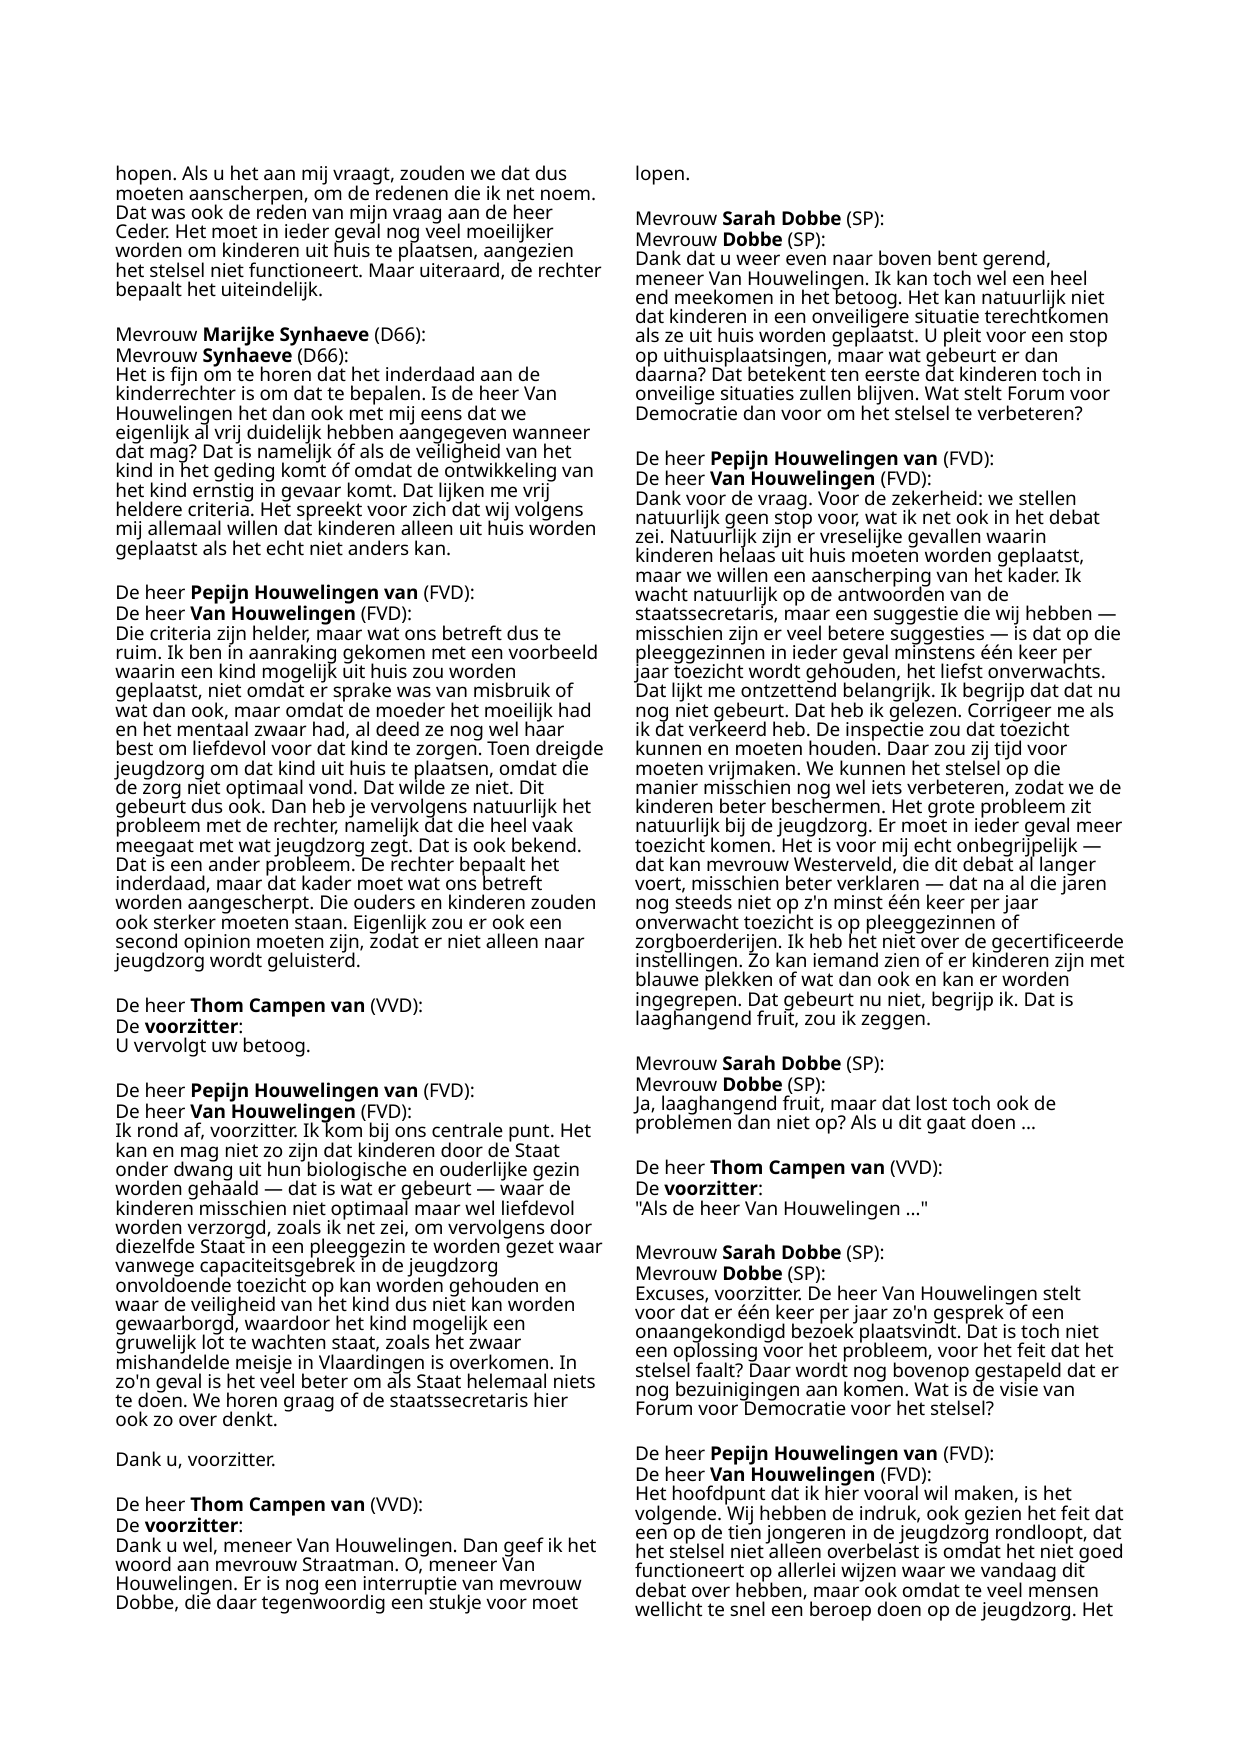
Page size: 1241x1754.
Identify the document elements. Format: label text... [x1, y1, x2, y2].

text De heer Thom Campen van (VVD): [635, 1154, 1125, 1180]
text De heer Van Houwelingen (FVD): [635, 470, 1125, 490]
text Ik rond af, voorzitter. Ik kom bij ons centrale punt. Het kan en mag niet zo zijn dat kinderen door de Staat onder dwang uit hun biologische en ouderlijke gezin worden gehaald — dat is wat er gebeurt — waar de kinderen misschien niet optimaal maar wel liefdevol worden verzorgd, zoals ik net zei, om vervolgens door diezelfde Staat in een pleeggezin te worden gezet waar vanwege capaciteitsgebrek in de jeugdzorg onvoldoende toezicht op kan worden gehouden en waar de veiligheid van het kind dus niet kan worden gewaarborgd, waardoor het kind mogelijk een gruwelijk lot te wachten staat, zoals het zwaar mishandelde meisje in Vlaardingen is overkomen. In zo'n geval is het veel beter om als Staat helemaal niets te doen. We horen graag of de staatssecretaris hier ook zo over denkt. [115, 1122, 605, 1431]
text hopen. Als u het aan mij vraagt, zouden we dat dus moeten aanscherpen, om de redenen die ik net noem. Dat was ook de reden van mijn vraag aan de heer Ceder. Het moet in ieder geval nog veel moeilijker worden om kinderen uit huis te plaatsen, aangezien het stelsel niet functioneert. Maar uiteraard, de rechter bepaalt het uiteindelijk. [115, 165, 605, 300]
text Mevrouw Sarah Dobbe (SP): [635, 1239, 1125, 1265]
text De heer Pepijn Houwelingen van (FVD): [635, 445, 1125, 470]
text Ja, laaghangend fruit, maar dat lost toch ook de problemen dan niet op? Als u dit gaat doen … [635, 1095, 1125, 1134]
text Mevrouw Synhaeve (D66): [115, 347, 605, 366]
text De heer Thom Campen van (VVD): [115, 1492, 605, 1517]
text De heer Van Houwelingen (FVD): [115, 605, 605, 624]
text De heer Pepijn Houwelingen van (FVD): [635, 1440, 1125, 1466]
text Mevrouw Dobbe (SP): [635, 1265, 1125, 1284]
text De heer Pepijn Houwelingen van (FVD): [115, 1077, 605, 1103]
text Mevrouw Sarah Dobbe (SP): [635, 1050, 1125, 1076]
text Die criteria zijn helder, maar wat ons betreft dus te ruim. Ik ben in aanraking gekomen met een voorbeeld waarin een kind mogelijk uit huis zou worden geplaatst, niet omdat er sprake was van misbruik of wat dan ook, maar omdat de moeder het moeilijk had en het mentaal zwaar had, al deed ze nog wel haar best om liefdevol voor dat kind te zorgen. Toen dreigde jeugdzorg om dat kind uit huis te plaatsen, omdat die de zorg niet optimaal vond. Dat wilde ze niet. Dit gebeurt dus ook. Dan heb je vervolgens natuurlijk het probleem met de rechter, namelijk dat die heel vaak meegaat met wat jeugdzorg zegt. Dat is ook bekend. Dat is een ander probleem. De rechter bepaalt het inderdaad, maar dat kader moet wat ons betreft worden aangescherpt. Die ouders en kinderen zouden ook sterker moeten staan. Eigenlijk zou er ook een second opinion moeten zijn, zodat er niet alleen naar jeugdzorg wordt geluisterd. [115, 624, 605, 971]
text "Als de heer Van Houwelingen …" [635, 1199, 1125, 1219]
text Mevrouw Sarah Dobbe (SP): [635, 205, 1125, 231]
text Excuses, voorzitter. De heer Van Houwelingen stelt voor dat er één keer per jaar zo'n gesprek of een onaangekondigd bezoek plaatsvindt. Dat is toch niet een oplossing voor het probleem, voor het feit dat het stelsel faalt? Daar wordt nog bovenop gestapeld dat er nog bezuinigingen aan komen. Wat is de visie van Forum voor Democratie voor het stelsel? [635, 1284, 1125, 1419]
text Mevrouw Dobbe (SP): [635, 231, 1125, 250]
text Dank voor de vraag. Voor de zekerheid: we stellen natuurlijk geen stop voor, wat ik net ook in het debat zei. Natuurlijk zijn er vreselijke gevallen waarin kinderen helaas uit huis moeten worden geplaatst, maar we willen een aanscherping van het kader. Ik wacht natuurlijk op de antwoorden van de staatssecretaris, maar een suggestie die wij hebben — misschien zijn er veel betere suggesties — is dat op die pleeggezinnen in ieder geval minstens één keer per jaar toezicht wordt gehouden, het liefst onverwachts. Dat lijkt me ontzettend belangrijk. Ik begrijp dat dat nu nog niet gebeurt. Dat heb ik gelezen. Corrigeer me als ik dat verkeerd heb. De inspectie zou dat toezicht kunnen en moeten houden. Daar zou zij tijd voor moeten vrijmaken. We kunnen het stelsel op die manier misschien nog wel iets verbeteren, zodat we de kinderen beter beschermen. Het grote probleem zit natuurlijk bij de jeugdzorg. Er moet in ieder geval meer toezicht komen. Het is voor mij echt onbegrijpelijk — dat kan mevrouw Westerveld, die dit debat al langer voert, misschien beter verklaren — dat na al die jaren nog steeds niet op z'n minst één keer per jaar onverwacht toezicht is op pleeggezinnen of zorgboerderijen. Ik heb het niet over de gecertificeerde instellingen. Zo kan iemand zien of er kinderen zijn met blauwe plekken of wat dan ook en kan er worden ingegrepen. Dat gebeurt nu niet, begrijp ik. Dat is laaghangend fruit, zou ik zeggen. [635, 490, 1125, 1029]
text De heer Thom Campen van (VVD): [115, 992, 605, 1018]
text Dank dat u weer even naar boven bent gerend, meneer Van Houwelingen. Ik kan toch wel een heel end meekomen in het betoog. Het kan natuurlijk niet dat kinderen in een onveiligere situatie terechtkomen als ze uit huis worden geplaatst. U pleit voor een stop op uithuisplaatsingen, maar wat gebeurt er dan daarna? Dat betekent ten eerste dat kinderen toch in onveilige situaties zullen blijven. Wat stelt Forum voor Democratie dan voor om het stelsel te verbeteren? [635, 250, 1125, 424]
text De heer Pepijn Houwelingen van (FVD): [115, 579, 605, 605]
text Mevrouw Dobbe (SP): [635, 1076, 1125, 1095]
text De heer Van Houwelingen (FVD): [115, 1103, 605, 1122]
text Dank u, voorzitter. [115, 1451, 605, 1471]
text Dank u wel, meneer Van Houwelingen. Dan geef ik het woord aan mevrouw Straatman. O, meneer Van Houwelingen. Er is nog een interruptie van mevrouw Dobbe, die daar tegenwoordig een stukje voor moet [115, 1537, 605, 1614]
text De voorzitter: [115, 1517, 605, 1537]
text Het hoofdpunt dat ik hier vooral wil maken, is het volgende. Wij hebben de indruk, ook gezien het feit dat een op de tien jongeren in de jeugdzorg rondloopt, dat het stelsel niet alleen overbelast is omdat het niet goed functioneert op allerlei wijzen waar we vandaag dit debat over hebben, maar ook omdat te veel mensen wellicht te snel een beroep doen op de jeugdzorg. Het [635, 1485, 1125, 1620]
text Mevrouw Marijke Synhaeve (D66): [115, 321, 605, 347]
text U vervolgt uw betoog. [115, 1037, 605, 1057]
text De voorzitter: [115, 1018, 605, 1037]
text lopen. [635, 165, 1125, 184]
text De heer Van Houwelingen (FVD): [635, 1466, 1125, 1485]
text Het is fijn om te horen dat het inderdaad aan de kinderrechter is om dat te bepalen. Is de heer Van Houwelingen het dan ook met mij eens dat we eigenlijk al vrij duidelijk hebben aangegeven wanneer dat mag? Dat is namelijk óf als de veiligheid van het kind in het geding komt óf omdat de ontwikkeling van het kind ernstig in gevaar komt. Dat lijken me vrij heldere criteria. Het spreekt voor zich dat wij volgens mij allemaal willen dat kinderen alleen uit huis worden geplaatst als het echt niet anders kan. [115, 366, 605, 559]
text De voorzitter: [635, 1180, 1125, 1199]
